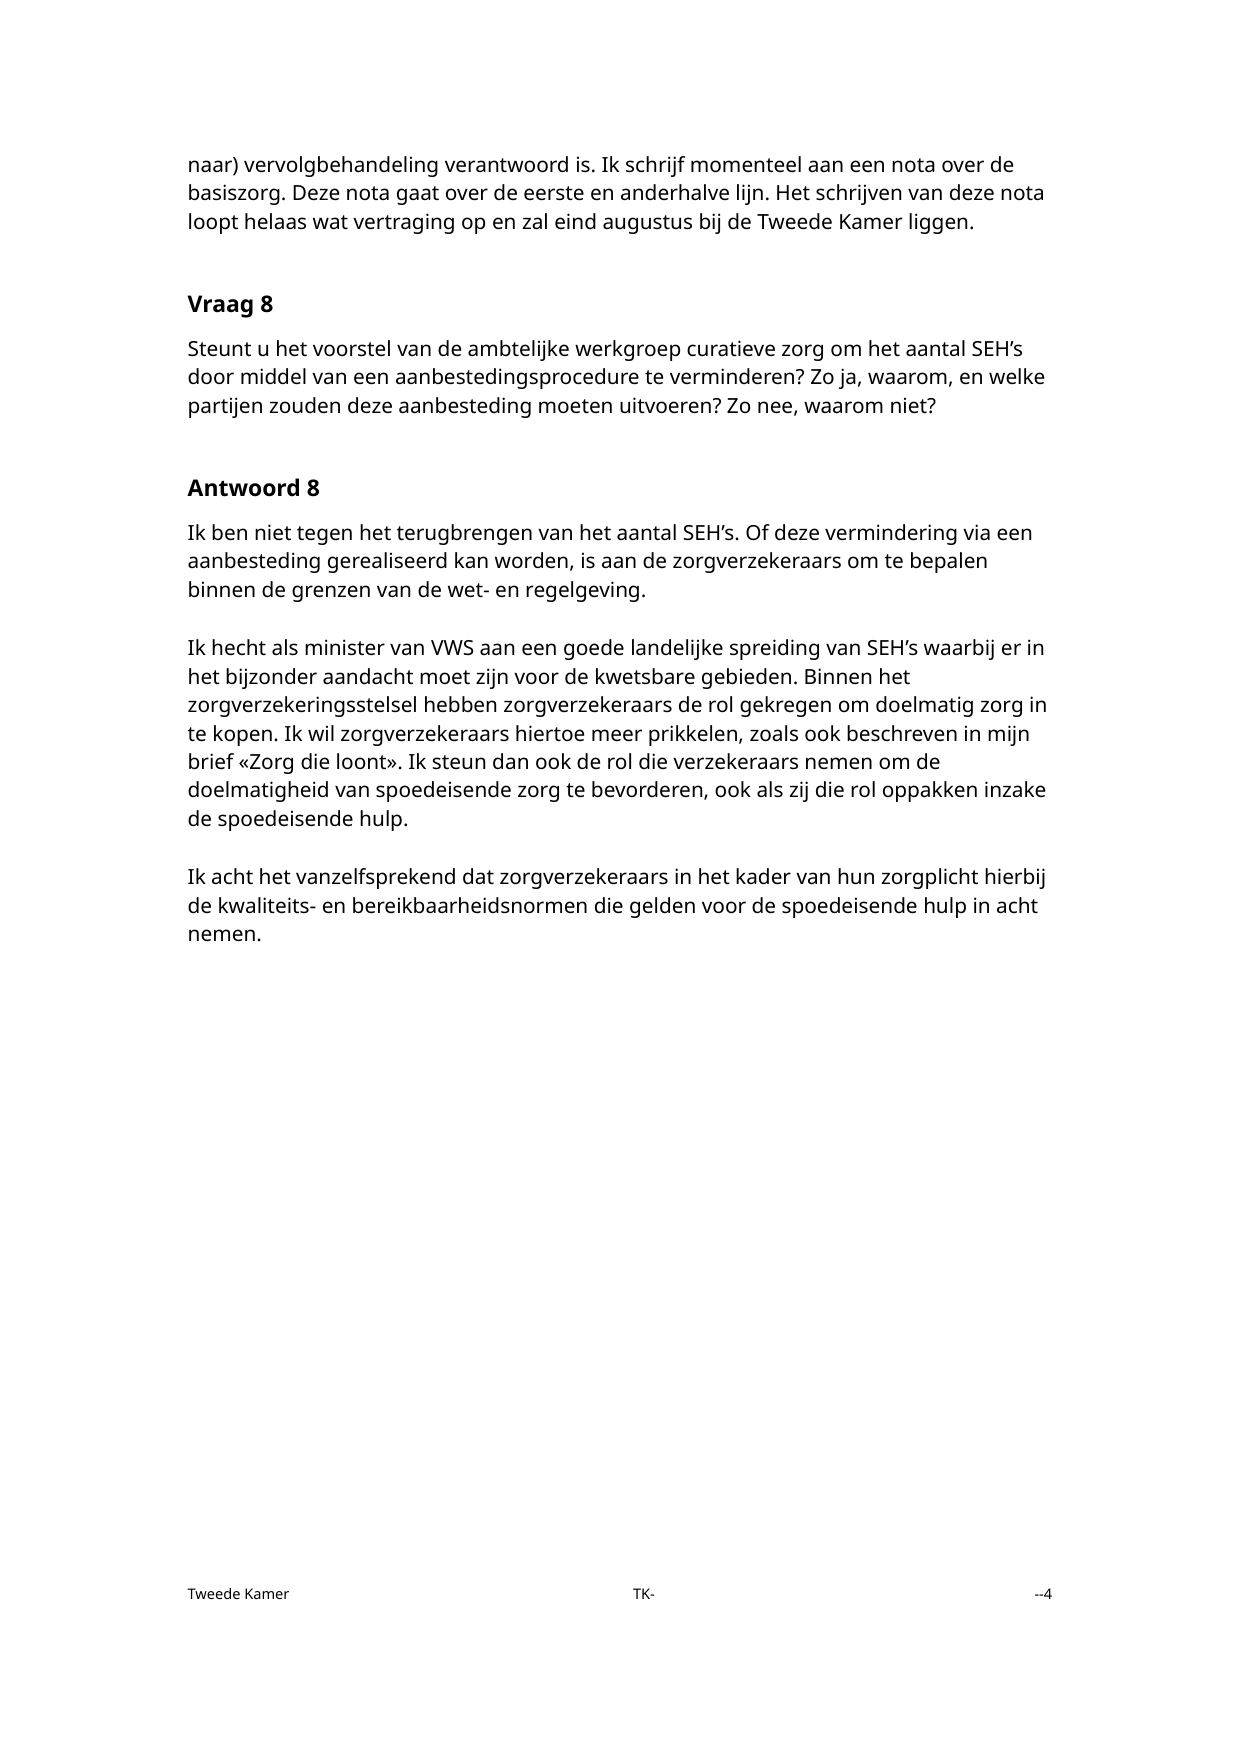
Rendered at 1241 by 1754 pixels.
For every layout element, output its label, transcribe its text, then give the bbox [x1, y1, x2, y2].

subtitle Vraag 8 [187, 288, 1053, 319]
text Ik ben niet tegen het terugbrengen van het aantal SEH’s. Of deze vermindering via een aanbesteding gerealiseerd kan worden, is aan de zorgverzekeraars om te bepalen binnen de grenzen van de wet- en regelgeving. [187, 518, 1053, 603]
text Steunt u het voorstel van de ambtelijke werkgroep curatieve zorg om het aantal SEH’s door middel van een aanbestedingsprocedure te verminderen? Zo ja, waarom, en welke partijen zouden deze aanbesteding moeten uitvoeren? Zo nee, waarom niet? [187, 334, 1053, 419]
text naar) vervolgbehandeling verantwoord is. Ik schrijf momenteel aan een nota over de basiszorg. Deze nota gaat over de eerste en anderhalve lijn. Het schrijven van deze nota loopt helaas wat vertraging op en zal eind augustus bij de Tweede Kamer liggen. [187, 150, 1053, 235]
text Ik acht het vanzelfsprekend dat zorgverzekeraars in het kader van hun zorgplicht hierbij de kwaliteits- en bereikbaarheidsnormen die gelden voor de spoedeisende hulp in acht nemen. [187, 862, 1053, 948]
text Ik hecht als minister van VWS aan een goede landelijke spreiding van SEH’s waarbij er in het bijzonder aandacht moet zijn voor de kwetsbare gebieden. Binnen het zorgverzekeringsstelsel hebben zorgverzekeraars de rol gekregen om doelmatig zorg in te kopen. Ik wil zorgverzekeraars hiertoe meer prikkelen, zoals ook beschreven in mijn brief «Zorg die loont». Ik steun dan ook de rol die verzekeraars nemen om de doelmatigheid van spoedeisende zorg te bevorderen, ook als zij die rol oppakken inzake de spoedeisende hulp. [187, 633, 1053, 832]
subtitle Antwoord 8 [187, 472, 1053, 503]
